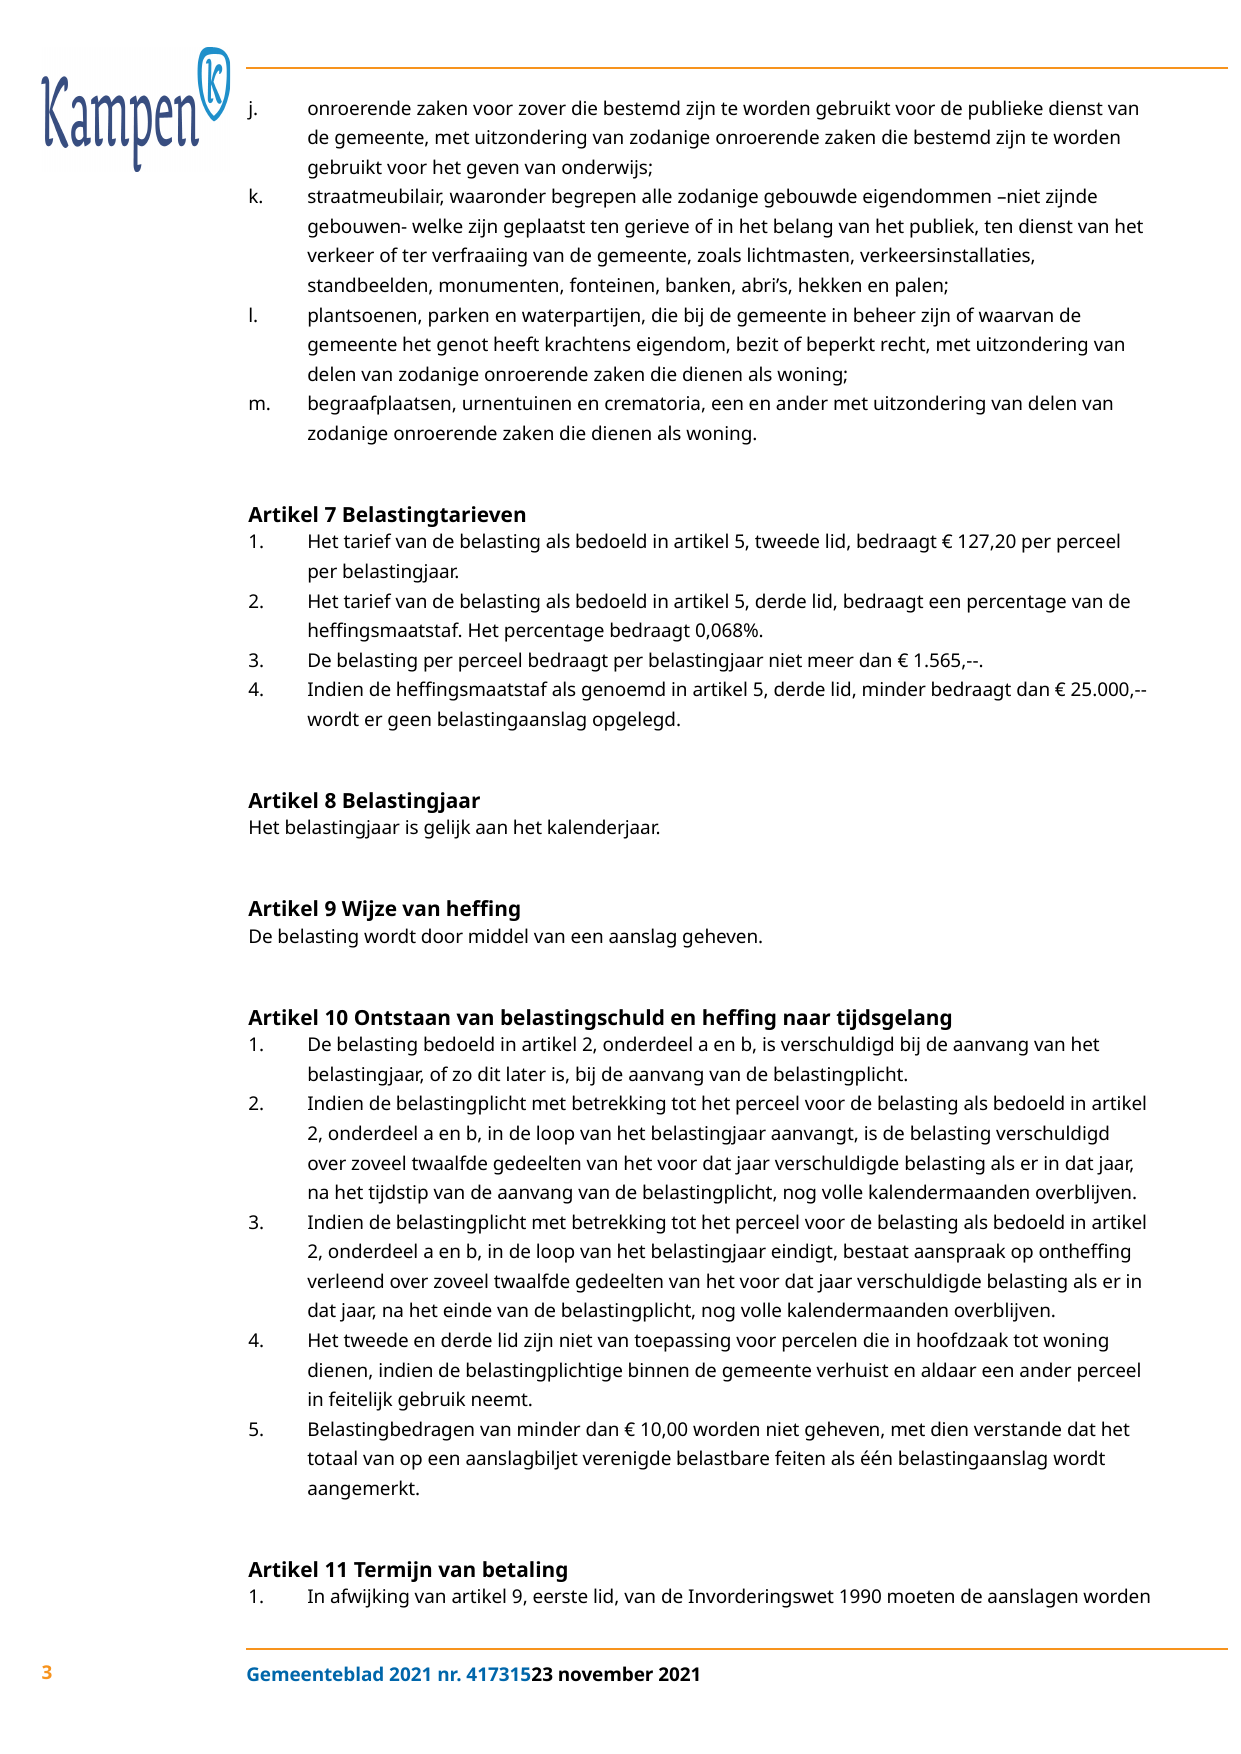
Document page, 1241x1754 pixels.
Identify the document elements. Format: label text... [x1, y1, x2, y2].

list Indien de heffingsmaatstaf als genoemd in artikel 5, derde lid, minder bedraagt dan € 25.000,-- wordt er geen belastingaanslag opgelegd. [248, 677, 1152, 732]
text Artikel 9 Wijze van heffing [248, 894, 1152, 923]
list Het tarief van de belasting als bedoeld in artikel 5, derde lid, bedraagt een percentage van de heffingsmaatstaf. Het percentage bedraagt 0,068%. [248, 588, 1152, 643]
list Indien de belastingplicht met betrekking tot het perceel voor de belasting als bedoeld in artikel 2, onderdeel a en b, in de loop van het belastingjaar aanvangt, is de belasting verschuldigd over zoveel twaalfde gedeelten van het voor dat jaar verschuldigde belasting als er in dat jaar, na het tijdstip van de aanvang van de belastingplicht, nog volle kalendermaanden overblijven. [248, 1091, 1152, 1205]
list De belasting bedoeld in artikel 2, onderdeel a en b, is verschuldigd bij de aanvang van het belastingjaar, of zo dit later is, bij de aanvang van de belastingplicht. [248, 1031, 1152, 1087]
text Artikel 10 Ontstaan van belastingschuld en heffing naar tijdsgelang [248, 1003, 1152, 1031]
text De belasting wordt door middel van een aanslag geheven. [248, 923, 1152, 949]
list straatmeubilair, waaronder begrepen alle zodanige gebouwde eigendommen –niet zijnde gebouwen- welke zijn geplaatst ten gerieve of in het belang van het publiek, ten dienst van het verkeer of ter verfraaiing van de gemeente, zoals lichtmasten, verkeersinstallaties, standbeelden, monumenten, fonteinen, banken, abri’s, hekken en palen; [248, 183, 1152, 298]
list Het tweede en derde lid zijn niet van toepassing voor percelen die in hoofdzaak tot woning dienen, indien de belastingplichtige binnen de gemeente verhuist en aldaar een ander perceel in feitelijk gebruik neemt. [248, 1327, 1152, 1412]
list plantsoenen, parken en waterpartijen, die bij de gemeente in beheer zijn of waarvan de gemeente het genot heeft krachtens eigendom, bezit of beperkt recht, met uitzondering van delen van zodanige onroerende zaken die dienen als woning; [248, 302, 1152, 387]
list Belastingbedragen van minder dan € 10,00 worden niet geheven, met dien verstande dat het totaal van op een aanslagbiljet verenigde belastbare feiten als één belastingaanslag wordt aangemerkt. [248, 1416, 1152, 1501]
list begraafplaatsen, urnentuinen en crematoria, een en ander met uitzondering van delen van zodanige onroerende zaken die dienen als woning. [248, 391, 1152, 446]
list Indien de belastingplicht met betrekking tot het perceel voor de belasting als bedoeld in artikel 2, onderdeel a en b, in de loop van het belastingjaar eindigt, bestaat aanspraak op ontheffing verleend over zoveel twaalfde gedeelten van het voor dat jaar verschuldigde belasting als er in dat jaar, na het einde van de belastingplicht, nog volle kalendermaanden overblijven. [248, 1209, 1152, 1323]
list De belasting per perceel bedraagt per belastingjaar niet meer dan € 1.565,--. [248, 647, 1152, 673]
list Het tarief van de belasting als bedoeld in artikel 5, tweede lid, bedraagt € 127,20 per perceel per belastingjaar. [248, 529, 1152, 584]
list In afwijking van artikel 9, eerste lid, van de Invorderingswet 1990 moeten de aanslagen worden [248, 1584, 1152, 1609]
picture [41, 47, 231, 172]
text Artikel 7 Belastingtarieven [248, 500, 1152, 529]
list onroerende zaken voor zover die bestemd zijn te worden gebruikt voor de publieke dienst van de gemeente, met uitzondering van zodanige onroerende zaken die bestemd zijn te worden gebruikt voor het geven van onderwijs; [248, 95, 1152, 180]
text Artikel 11 Termijn van betaling [248, 1555, 1152, 1584]
text Het belastingjaar is gelijk aan het kalenderjaar. [248, 814, 1152, 840]
text Artikel 8 Belastingjaar [248, 786, 1152, 814]
